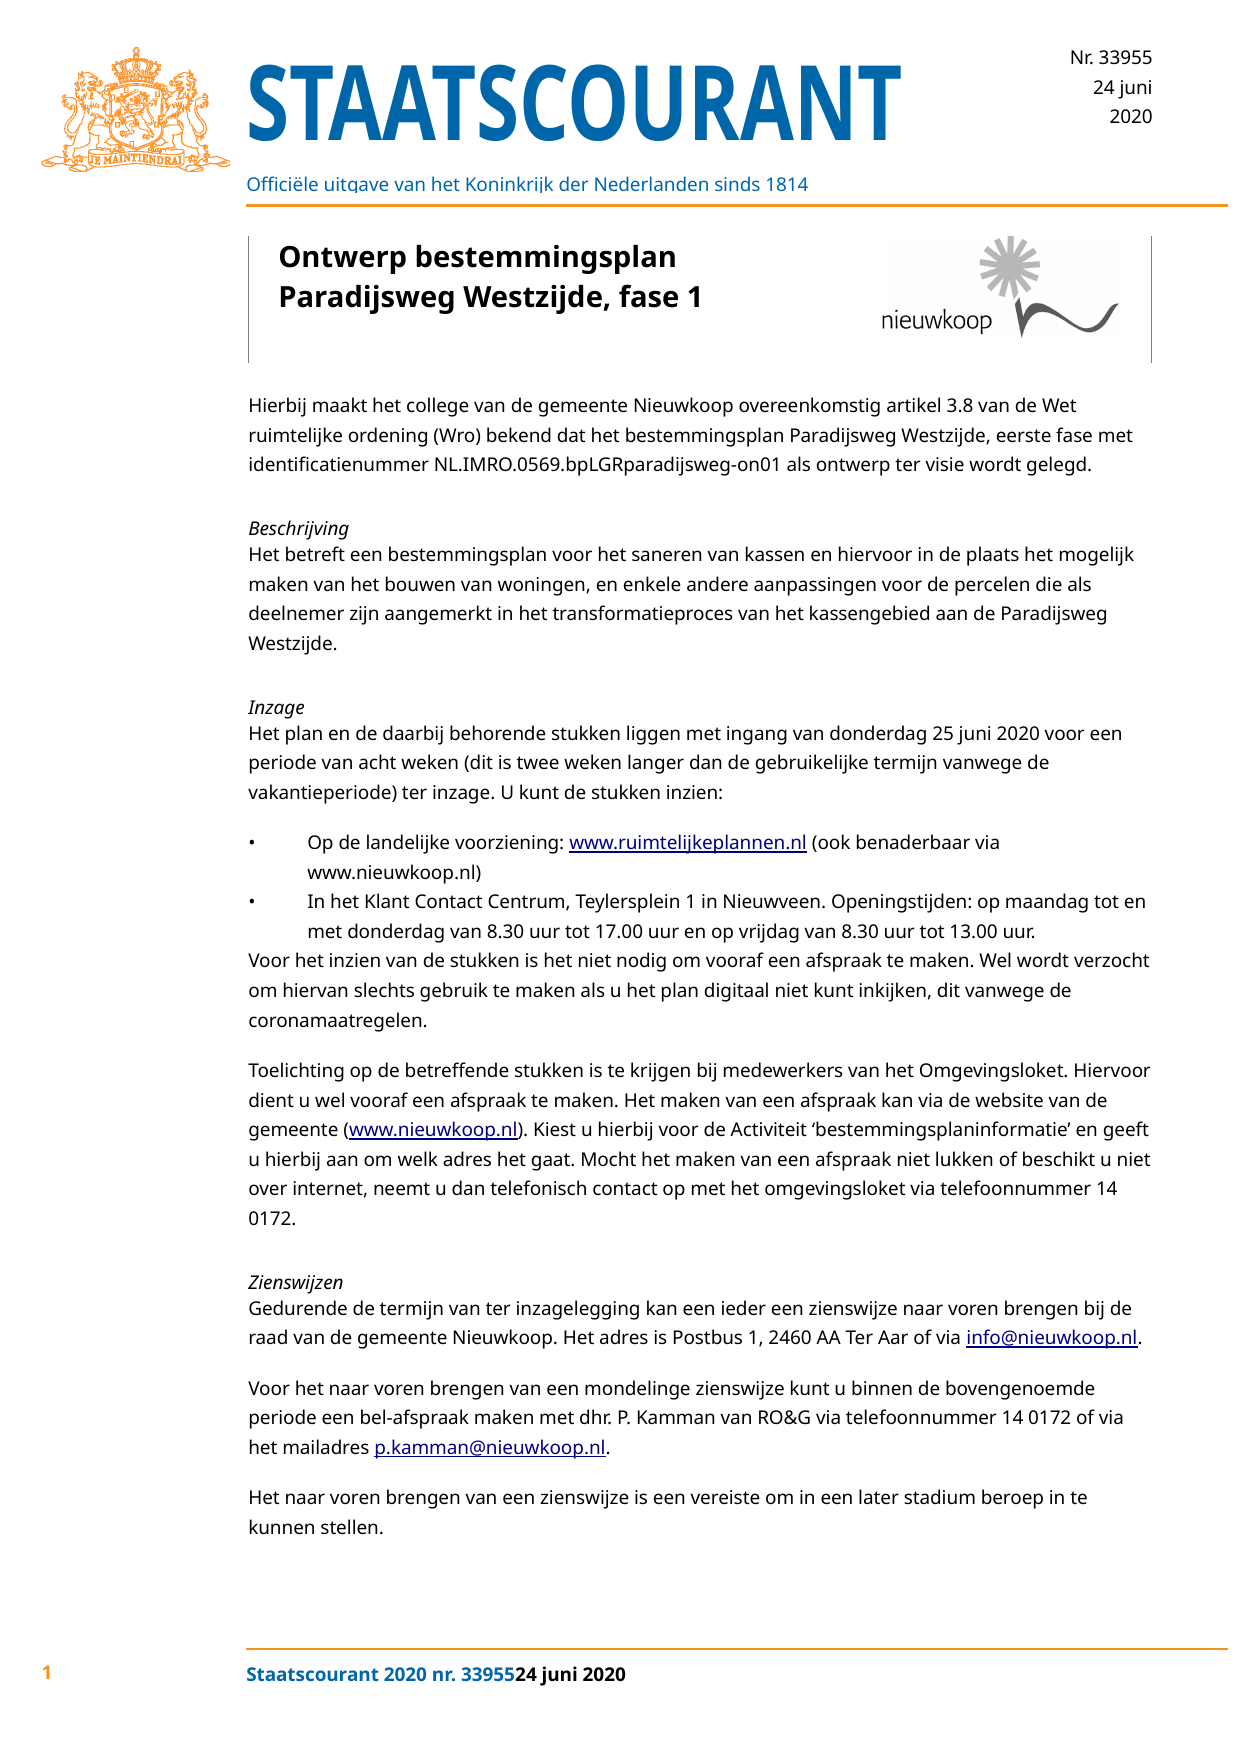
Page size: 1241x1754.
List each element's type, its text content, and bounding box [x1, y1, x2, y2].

table_header [850, 236, 1151, 363]
text Gedurende de termijn van ter inzagelegging kan een ieder een zienswijze naar voren brengen bij de raad van de gemeente Nieuwkoop. Het adres is Postbus 1, 2460 AA Ter Aar of via info@nieuwkoop.nl. [248, 1295, 1152, 1350]
text Het naar voren brengen van een zienswijze is een vereiste om in een later stadium beroep in te kunnen stellen. [248, 1484, 1152, 1540]
text Hierbij maakt het college van de gemeente Nieuwkoop overeenkomstig artikel 3.8 van de Wet ruimtelijke ordening (Wro) bekend dat het bestemmingsplan Paradijsweg Westzijde, eerste fase met identificatienummer NL.IMRO.0569.bpLGRparadijsweg-on01 als ontwerp ter visie wordt gelegd. [248, 392, 1152, 477]
text Voor het naar voren brengen van een mondelinge zienswijze kunt u binnen de bovengenoemde periode een bel-afspraak maken met dhr. P. Kamman van RO&G via telefoonnummer 14 0172 of via het mailadres p.kamman@nieuwkoop.nl. [248, 1375, 1152, 1460]
text Beschrijving [248, 516, 1152, 541]
text Het betreft een bestemmingsplan voor het saneren van kassen en hiervoor in de plaats het mogelijk maken van het bouwen van woningen, en enkele andere aanpassingen voor de percelen die als deelnemer zijn aangemerkt in het transformatieproces van het kassengebied aan de Paradijsweg Westzijde. [248, 541, 1152, 656]
text Toelichting op de betreffende stukken is te krijgen bij medewerkers van het Omgevingsloket. Hiervoor dient u wel vooraf een afspraak te maken. Het maken van een afspraak kan via de website van de gemeente (www.nieuwkoop.nl). Kiest u hierbij voor de Activiteit ‘bestemmingsplaninformatie’ en geeft u hierbij aan om welk adres het gaat. Mocht het maken van een afspraak niet lukken of beschikt u niet over internet, neemt u dan telefonisch contact op met het omgevingsloket via telefoonnummer 14 0172. [248, 1057, 1152, 1231]
list In het Klant Contact Centrum, Teylersplein 1 in Nieuwveen. Openingstijden: op maandag tot en met donderdag van 8.30 uur tot 17.00 uur en op vrijdag van 8.30 uur tot 13.00 uur. [248, 888, 1152, 944]
text Zienswijzen [248, 1269, 1152, 1295]
text Inzage [248, 694, 1152, 720]
picture [41, 47, 231, 172]
text Voor het inzien van de stukken is het niet nodig om vooraf een afspraak te maken. Wel wordt verzocht om hiervan slechts gebruik te maken als u het plan digitaal niet kunt inkijken, dit vanwege de coronamaatregelen. [248, 948, 1152, 1032]
text Het plan en de daarbij behorende stukken liggen met ingang van donderdag 25 juni 2020 voor een periode van acht weken (dit is twee weken langer dan de gebruikelijke termijn vanwege de vakantieperiode) ter inzage. U kunt de stukken inzien: [248, 720, 1152, 804]
list Op de landelijke voorziening: www.ruimtelijkeplannen.nl (ook benaderbaar via www.nieuwkoop.nl) [248, 829, 1152, 884]
table_header Ontwerp bestemmingsplan Paradijsweg Westzijde, fase 1 [249, 236, 850, 363]
picture [882, 236, 1119, 338]
